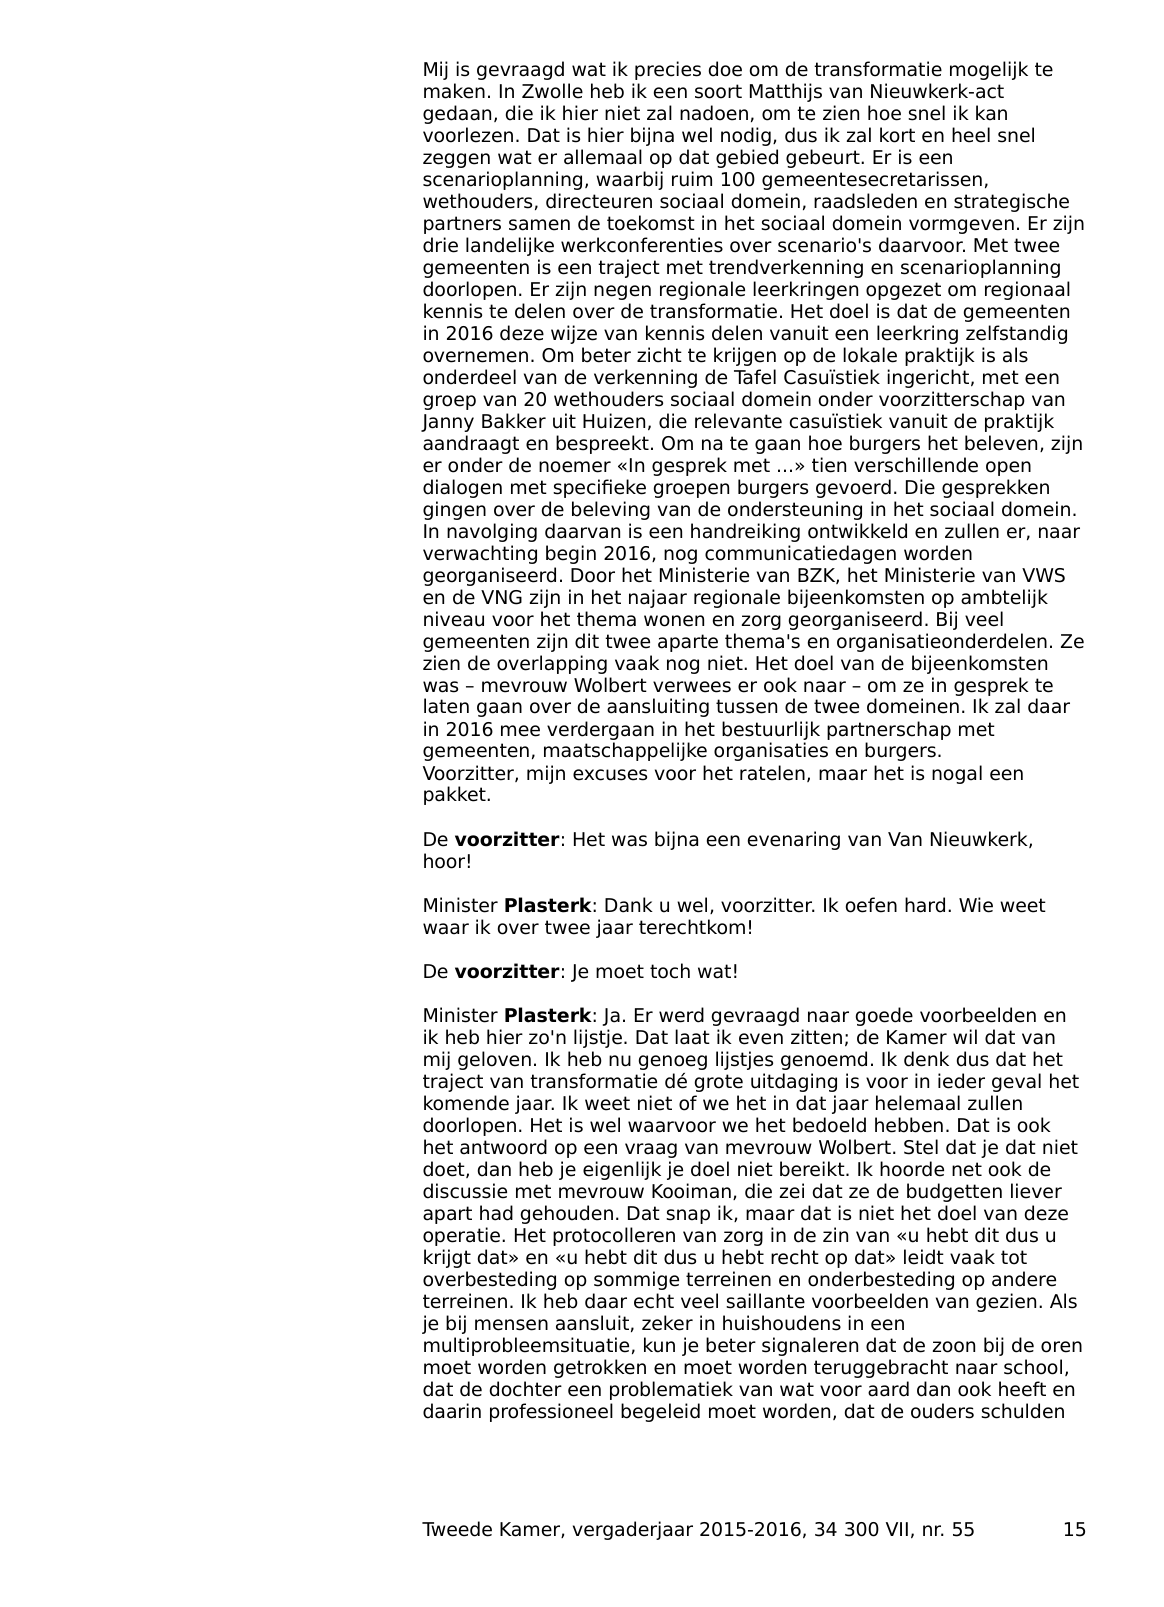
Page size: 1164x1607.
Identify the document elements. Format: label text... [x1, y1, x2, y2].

text De voorzitter: Je moet toch wat! [422, 961, 1087, 983]
text Voorzitter, mijn excuses voor het ratelen, maar het is nogal een pakket. [422, 762, 1087, 806]
text De voorzitter: Het was bijna een evenaring van Van Nieuwkerk, hoor! [422, 828, 1087, 872]
text Minister Plasterk: Dank u wel, voorzitter. Ik oefen hard. Wie weet waar ik over twee jaar terechtkom! [422, 895, 1087, 939]
text Mij is gevraagd wat ik precies doe om de transformatie mogelijk te maken. In Zwolle heb ik een soort Matthijs van Nieuwkerk-act gedaan, die ik hier niet zal nadoen, om te zien hoe snel ik kan voorlezen. Dat is hier bijna wel nodig, dus ik zal kort en heel snel zeggen wat er allemaal op dat gebied gebeurt. Er is een scenarioplanning, waarbij ruim 100 gemeentesecretarissen, wethouders, directeuren sociaal domein, raadsleden en strategische partners samen de toekomst in het sociaal domein vormgeven. Er zijn drie landelijke werkconferenties over scenario's daarvoor. Met twee gemeenten is een traject met trendverkenning en scenarioplanning doorlopen. Er zijn negen regionale leerkringen opgezet om regionaal kennis te delen over de transformatie. Het doel is dat de gemeenten in 2016 deze wijze van kennis delen vanuit een leerkring zelfstandig overnemen. Om beter zicht te krijgen op de lokale praktijk is als onderdeel van de verkenning de Tafel Casuïstiek ingericht, met een groep van 20 wethouders sociaal domein onder voorzitterschap van Janny Bakker uit Huizen, die relevante casuïstiek vanuit de praktijk aandraagt en bespreekt. Om na te gaan hoe burgers het beleven, zijn er onder de noemer «In gesprek met ...» tien verschillende open dialogen met specifieke groepen burgers gevoerd. Die gesprekken gingen over de beleving van de ondersteuning in het sociaal domein. In navolging daarvan is een handreiking ontwikkeld en zullen er, naar verwachting begin 2016, nog communicatiedagen worden georganiseerd. Door het Ministerie van BZK, het Ministerie van VWS en de VNG zijn in het najaar regionale bijeenkomsten op ambtelijk niveau voor het thema wonen en zorg georganiseerd. Bij veel gemeenten zijn dit twee aparte thema's en organisatieonderdelen. Ze zien de overlapping vaak nog niet. Het doel van de bijeenkomsten was – mevrouw Wolbert verwees er ook naar – om ze in gesprek te laten gaan over de aansluiting tussen de twee domeinen. Ik zal daar in 2016 mee verdergaan in het bestuurlijk partnerschap met gemeenten, maatschappelijke organisaties en burgers. [422, 59, 1087, 762]
text Minister Plasterk: Ja. Er werd gevraagd naar goede voorbeelden en ik heb hier zo'n lijstje. Dat laat ik even zitten; de Kamer wil dat van mij geloven. Ik heb nu genoeg lijstjes genoemd. Ik denk dus dat het traject van transformatie dé grote uitdaging is voor in ieder geval het komende jaar. Ik weet niet of we het in dat jaar helemaal zullen doorlopen. Het is wel waarvoor we het bedoeld hebben. Dat is ook het antwoord op een vraag van mevrouw Wolbert. Stel dat je dat niet doet, dan heb je eigenlijk je doel niet bereikt. Ik hoorde net ook de discussie met mevrouw Kooiman, die zei dat ze de budgetten liever apart had gehouden. Dat snap ik, maar dat is niet het doel van deze operatie. Het protocolleren van zorg in de zin van «u hebt dit dus u krijgt dat» en «u hebt dit dus u hebt recht op dat» leidt vaak tot overbesteding op sommige terreinen en onderbesteding op andere terreinen. Ik heb daar echt veel saillante voorbeelden van gezien. Als je bij mensen aansluit, zeker in huishoudens in een multiprobleemsituatie, kun je beter signaleren dat de zoon bij de oren moet worden getrokken en moet worden teruggebracht naar school, dat de dochter een problematiek van wat voor aard dan ook heeft en daarin professioneel begeleid moet worden, dat de ouders schulden [422, 1005, 1087, 1423]
